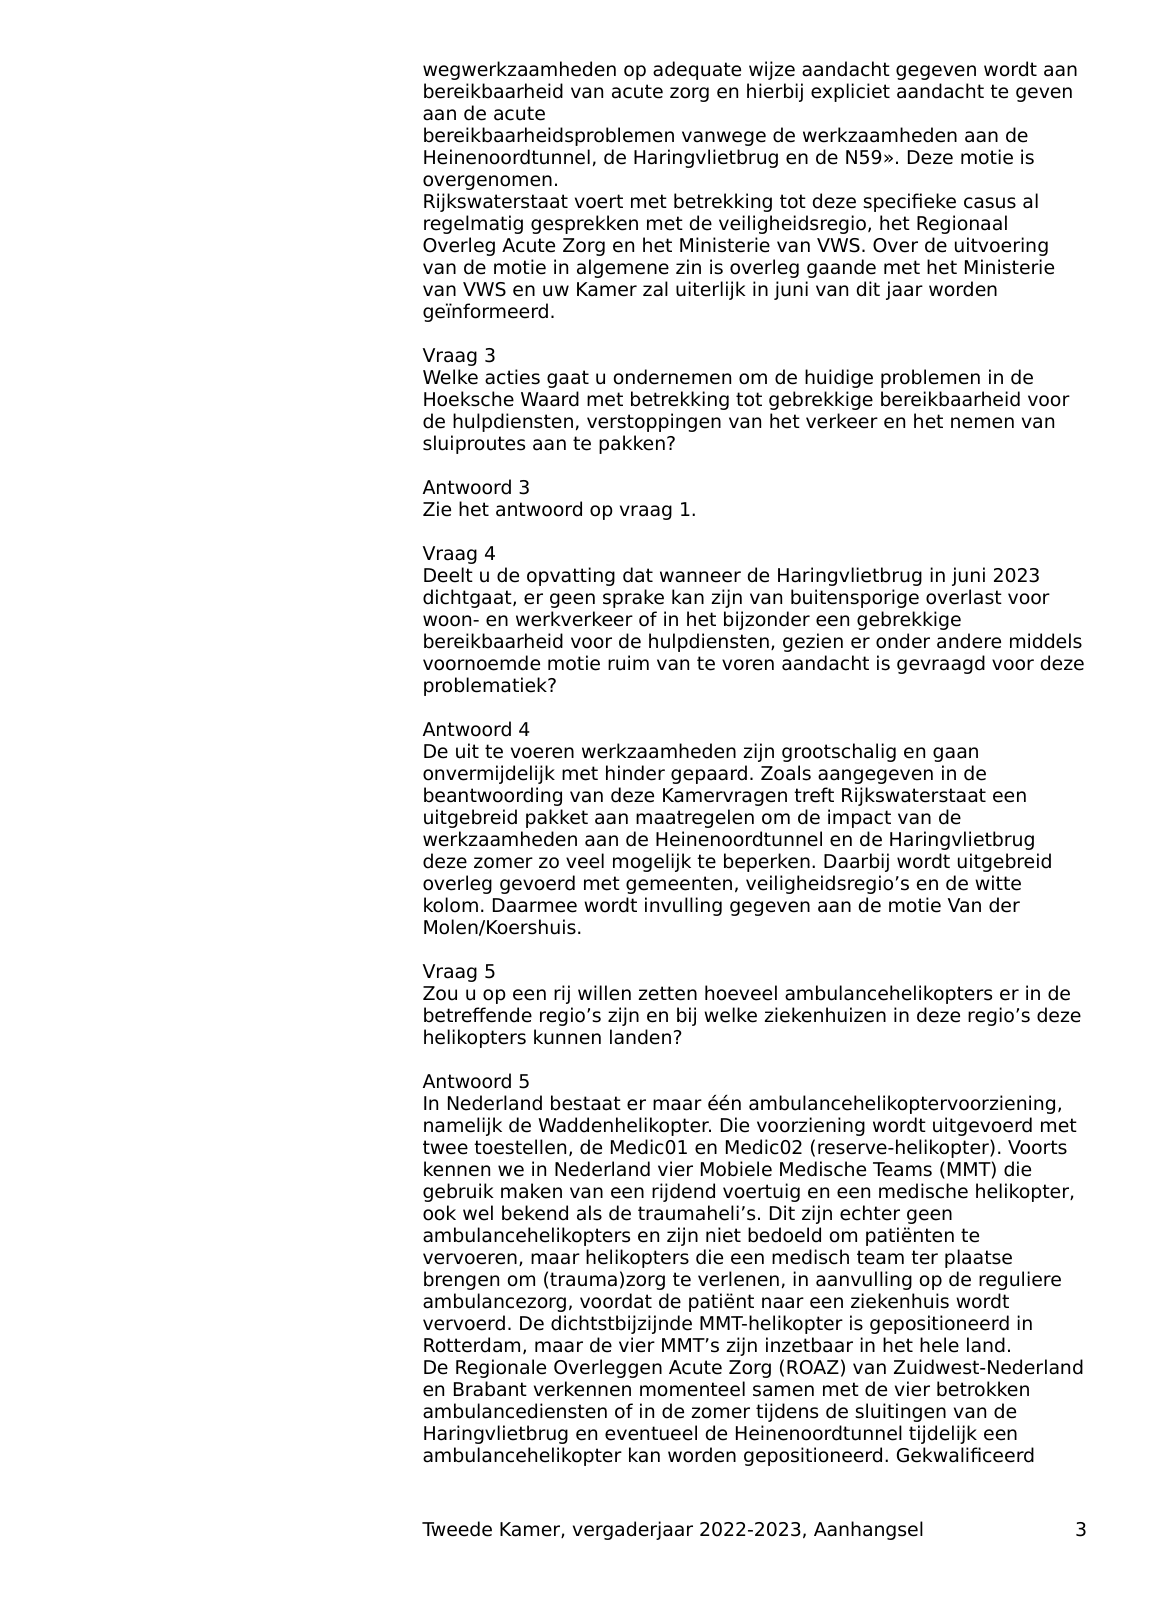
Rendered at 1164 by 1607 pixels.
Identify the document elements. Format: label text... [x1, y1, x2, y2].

text De uit te voeren werkzaamheden zijn grootschalig en gaan onvermijdelijk met hinder gepaard. Zoals aangegeven in de beantwoording van deze Kamervragen treft Rijkswaterstaat een uitgebreid pakket aan maatregelen om de impact van de werkzaamheden aan de Heinenoordtunnel en de Haringvlietbrug deze zomer zo veel mogelijk te beperken. Daarbij wordt uitgebreid overleg gevoerd met gemeenten, veiligheidsregio’s en de witte kolom. Daarmee wordt invulling gegeven aan de motie Van der Molen/Koershuis. [422, 741, 1087, 939]
text Vraag 4 [422, 543, 1087, 565]
text Antwoord 4 [422, 719, 1087, 741]
text Vraag 5 [422, 961, 1087, 983]
text De Regionale Overleggen Acute Zorg (ROAZ) van Zuidwest-Nederland en Brabant verkennen momenteel samen met de vier betrokken ambulancediensten of in de zomer tijdens de sluitingen van de Haringvlietbrug en eventueel de Heinenoordtunnel tijdelijk een ambulancehelikopter kan worden gepositioneerd. Gekwalificeerd [422, 1357, 1087, 1467]
text In Nederland bestaat er maar één ambulancehelikoptervoorziening, namelijk de Waddenhelikopter. Die voorziening wordt uitgevoerd met twee toestellen, de Medic01 en Medic02 (reserve-helikopter). Voorts kennen we in Nederland vier Mobiele Medische Teams (MMT) die gebruik maken van een rijdend voertuig en een medische helikopter, ook wel bekend als de traumaheli’s. Dit zijn echter geen ambulancehelikopters en zijn niet bedoeld om patiënten te vervoeren, maar helikopters die een medisch team ter plaatse brengen om (trauma)zorg te verlenen, in aanvulling op de reguliere ambulancezorg, voordat de patiënt naar een ziekenhuis wordt vervoerd. De dichtstbijzijnde MMT-helikopter is gepositioneerd in Rotterdam, maar de vier MMT’s zijn inzetbaar in het hele land. [422, 1093, 1087, 1357]
text Rijkswaterstaat voert met betrekking tot deze specifieke casus al regelmatig gesprekken met de veiligheidsregio, het Regionaal Overleg Acute Zorg en het Ministerie van VWS. Over de uitvoering van de motie in algemene zin is overleg gaande met het Ministerie van VWS en uw Kamer zal uiterlijk in juni van dit jaar worden geïnformeerd. [422, 191, 1087, 323]
text Zou u op een rij willen zetten hoeveel ambulancehelikopters er in de betreffende regio’s zijn en bij welke ziekenhuizen in deze regio’s deze helikopters kunnen landen? [422, 983, 1087, 1049]
text Welke acties gaat u ondernemen om de huidige problemen in de Hoeksche Waard met betrekking tot gebrekkige bereikbaarheid voor de hulpdiensten, verstoppingen van het verkeer en het nemen van sluiproutes aan te pakken? [422, 367, 1087, 455]
text Antwoord 5 [422, 1071, 1087, 1093]
text Zie het antwoord op vraag 1. [422, 499, 1087, 521]
text Vraag 3 [422, 345, 1087, 367]
text wegwerkzaamheden op adequate wijze aandacht gegeven wordt aan bereikbaarheid van acute zorg en hierbij expliciet aandacht te geven aan de acute [422, 59, 1087, 125]
text Antwoord 3 [422, 477, 1087, 499]
text Deelt u de opvatting dat wanneer de Haringvlietbrug in juni 2023 dichtgaat, er geen sprake kan zijn van buitensporige overlast voor woon- en werkverkeer of in het bijzonder een gebrekkige bereikbaarheid voor de hulpdiensten, gezien er onder andere middels voornoemde motie ruim van te voren aandacht is gevraagd voor deze problematiek? [422, 565, 1087, 697]
text bereikbaarheidsproblemen vanwege de werkzaamheden aan de Heinenoordtunnel, de Haringvlietbrug en de N59». Deze motie is overgenomen. [422, 125, 1087, 191]
